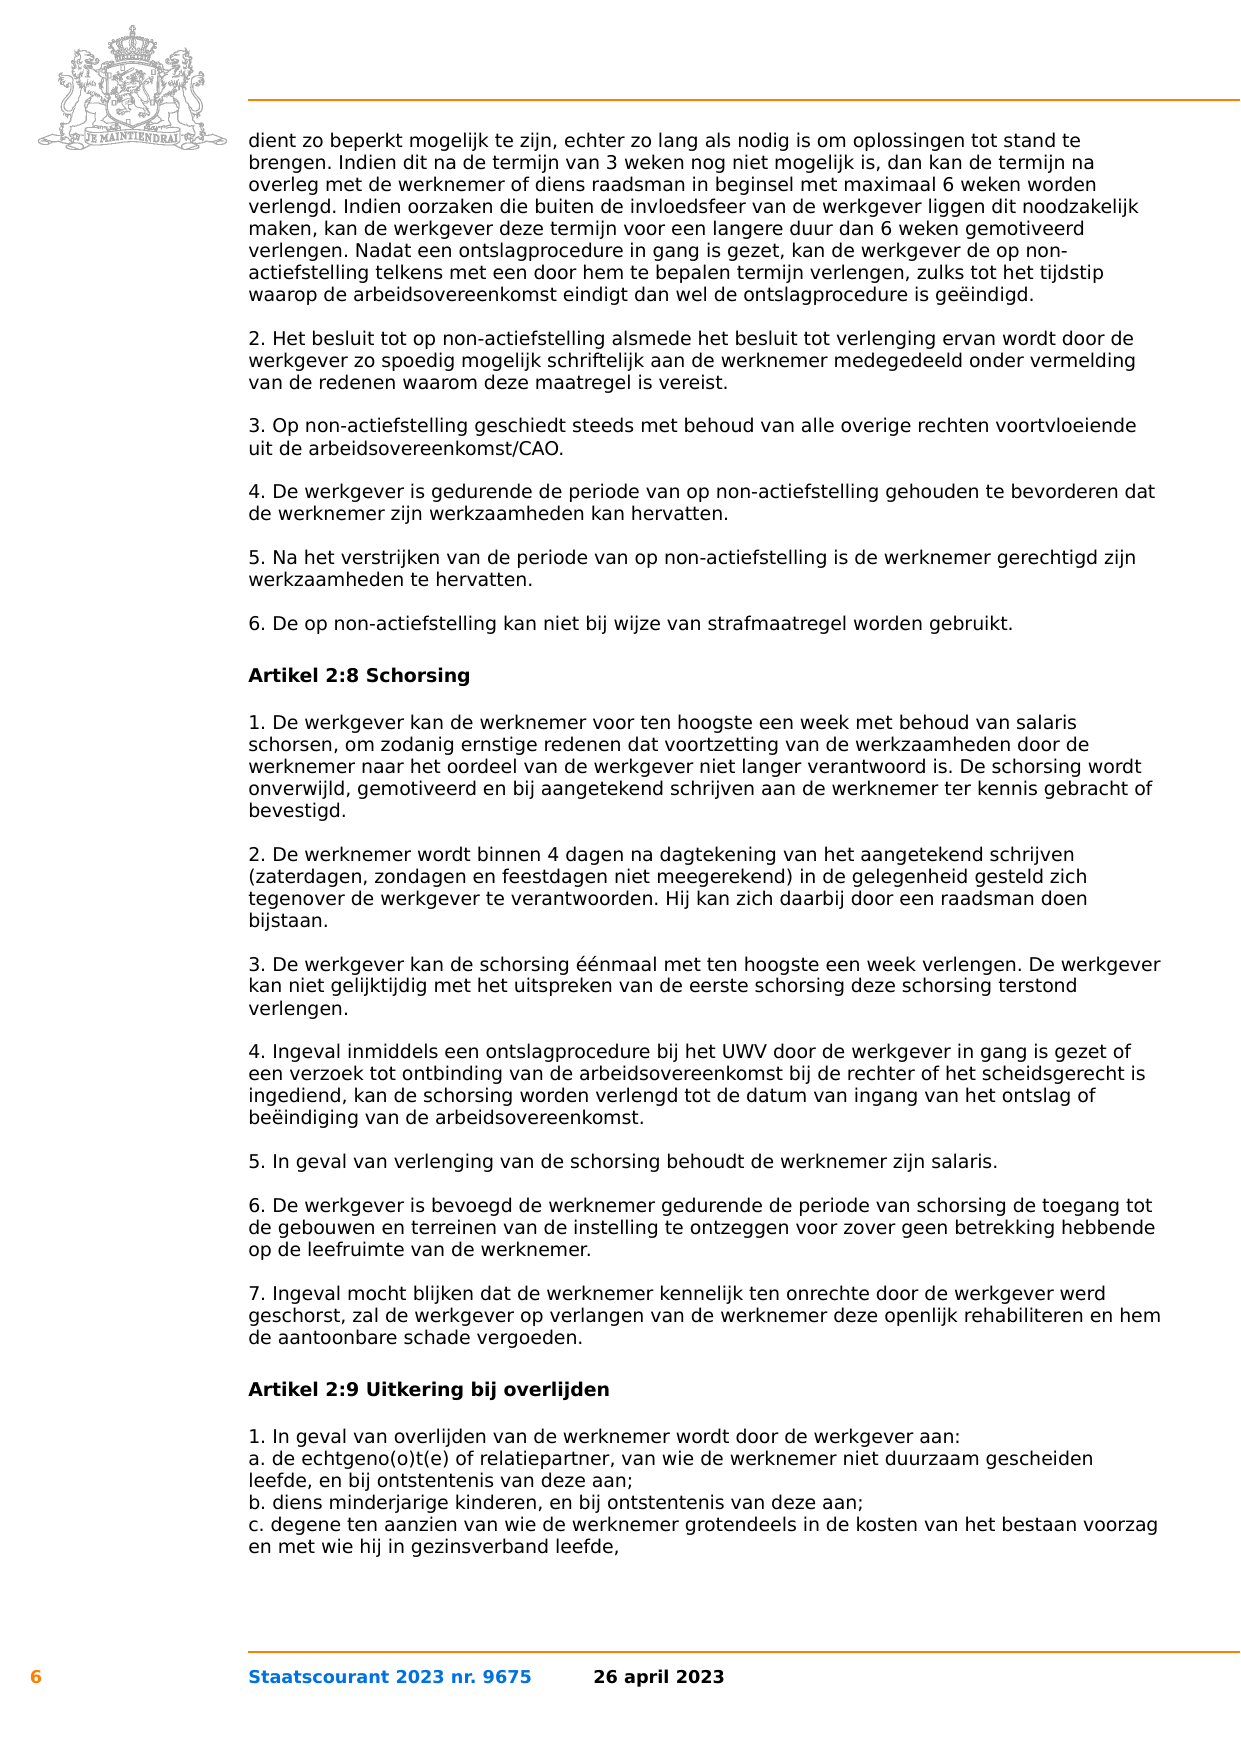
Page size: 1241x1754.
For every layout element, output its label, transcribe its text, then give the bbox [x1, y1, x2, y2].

text 3. Op non-actiefstelling geschiedt steeds met behoud van alle overige rechten voortvloeiende uit de arbeidsovereenkomst/CAO. [248, 415, 1163, 459]
text 7. Ingeval mocht blijken dat de werknemer kennelijk ten onrechte door de werkgever werd geschorst, zal de werkgever op verlangen van de werknemer deze openlijk rehabiliteren en hem de aantoonbare schade vergoeden. [248, 1283, 1163, 1349]
text dient zo beperkt mogelijk te zijn, echter zo lang als nodig is om oplossingen tot stand te brengen. Indien dit na de termijn van 3 weken nog niet mogelijk is, dan kan de termijn na overleg met de werknemer of diens raadsman in beginsel met maximaal 6 weken worden verlengd. Indien oorzaken die buiten de invloedsfeer van de werkgever liggen dit noodzakelijk maken, kan de werkgever deze termijn voor een langere duur dan 6 weken gemotiveerd verlengen. Nadat een ontslagprocedure in gang is gezet, kan de werkgever de op non-actiefstelling telkens met een door hem te bepalen termijn verlengen, zulks tot het tijdstip waarop de arbeidsovereenkomst eindigt dan wel de ontslagprocedure is geëindigd. [248, 130, 1163, 306]
text a. de echtgeno(o)t(e) of relatiepartner, van wie de werknemer niet duurzaam gescheiden leefde, en bij ontstentenis van deze aan; [248, 1448, 1163, 1492]
text 1. De werkgever kan de werknemer voor ten hoogste een week met behoud van salaris schorsen, om zodanig ernstige redenen dat voortzetting van de werkzaamheden door de werknemer naar het oordeel van de werkgever niet langer verantwoord is. De schorsing wordt onverwijld, gemotiveerd en bij aangetekend schrijven aan de werknemer ter kennis gebracht of bevestigd. [248, 712, 1163, 822]
text 2. Het besluit tot op non-actiefstelling alsmede het besluit tot verlenging ervan wordt door de werkgever zo spoedig mogelijk schriftelijk aan de werknemer medegedeeld onder vermelding van de redenen waarom deze maatregel is vereist. [248, 328, 1163, 393]
text 4. De werkgever is gedurende de periode van op non-actiefstelling gehouden te bevorderen dat de werknemer zijn werkzaamheden kan hervatten. [248, 481, 1163, 525]
text 6. De op non-actiefstelling kan niet bij wijze van strafmaatregel worden gebruikt. [248, 613, 1163, 635]
text 2. De werknemer wordt binnen 4 dagen na dagtekening van het aangetekend schrijven (zaterdagen, zondagen en feestdagen niet meegerekend) in de gelegenheid gesteld zich tegenover de werkgever te verantwoorden. Hij kan zich daarbij door een raadsman doen bijstaan. [248, 844, 1163, 932]
text b. diens minderjarige kinderen, en bij ontstentenis van deze aan; [248, 1492, 1163, 1513]
text c. degene ten aanzien van wie de werknemer grotendeels in de kosten van het bestaan voorzag en met wie hij in gezinsverband leefde, [248, 1513, 1163, 1557]
text 3. De werkgever kan de schorsing éénmaal met ten hoogste een week verlengen. De werkgever kan niet gelijktijdig met het uitspreken van de eerste schorsing deze schorsing terstond verlengen. [248, 953, 1163, 1019]
text 1. In geval van overlijden van de werknemer wordt door de werkgever aan: [248, 1426, 1163, 1448]
subtitle Artikel 2:9 Uitkering bij overlijden [248, 1379, 1163, 1401]
text 5. In geval van verlenging van de schorsing behoudt de werknemer zijn salaris. [248, 1151, 1163, 1173]
picture [38, 25, 227, 150]
text 6. De werkgever is bevoegd de werknemer gedurende de periode van schorsing de toegang tot de gebouwen en terreinen van de instelling te ontzeggen voor zover geen betrekking hebbende op de leefruimte van de werknemer. [248, 1195, 1163, 1261]
text 5. Na het verstrijken van de periode van op non-actiefstelling is de werknemer gerechtigd zijn werkzaamheden te hervatten. [248, 547, 1163, 591]
subtitle Artikel 2:8 Schorsing [248, 665, 1163, 687]
text 4. Ingeval inmiddels een ontslagprocedure bij het UWV door de werkgever in gang is gezet of een verzoek tot ontbinding van de arbeidsovereenkomst bij de rechter of het scheidsgerecht is ingediend, kan de schorsing worden verlengd tot de datum van ingang van het ontslag of beëindiging van de arbeidsovereenkomst. [248, 1041, 1163, 1129]
